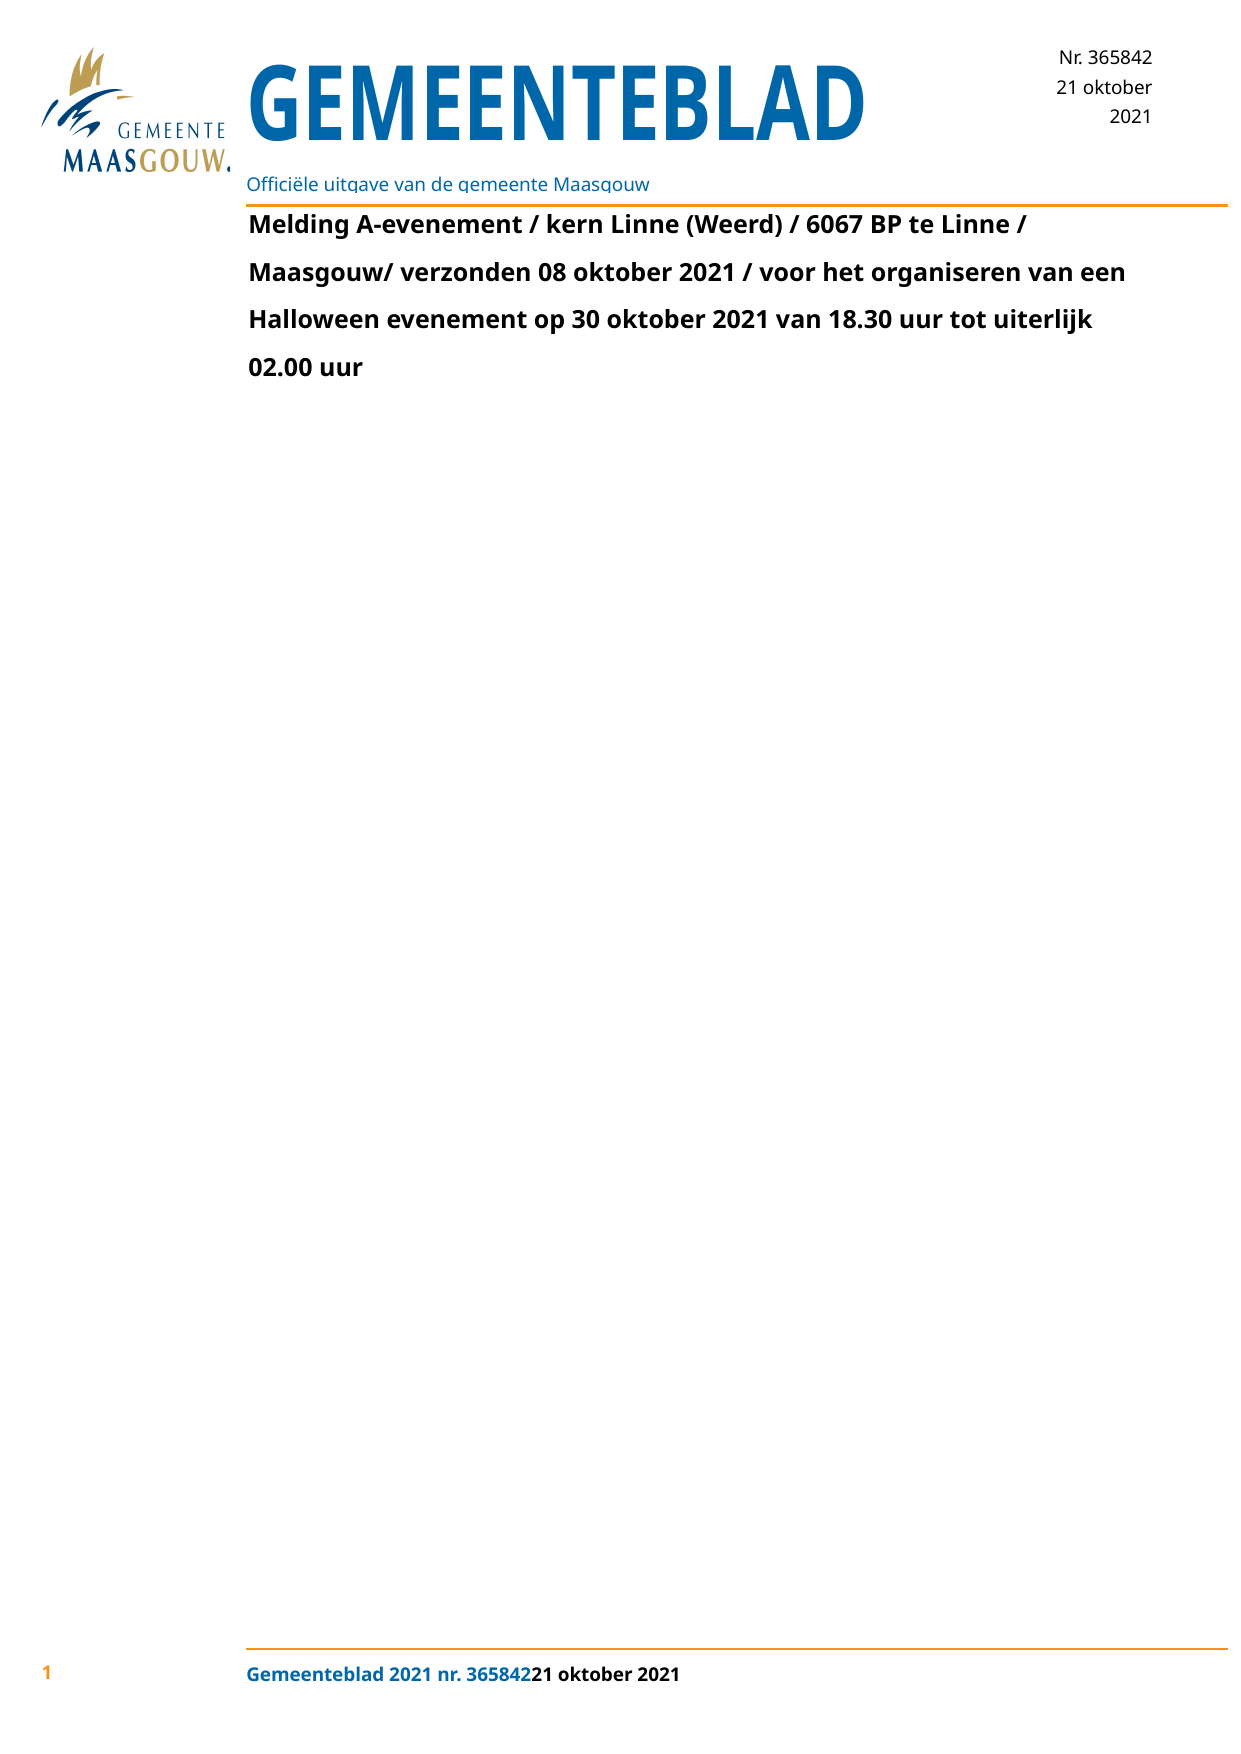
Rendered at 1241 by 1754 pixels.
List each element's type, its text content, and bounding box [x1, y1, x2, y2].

picture [41, 47, 231, 172]
text Melding A-evenement / kern Linne (Weerd) / 6067 BP te Linne / Maasgouw/ verzonden 08 oktober 2021 / voor het organiseren van een Halloween evenement op 30 oktober 2021 van 18.30 uur tot uiterlijk 02.00 uur [248, 207, 1152, 384]
